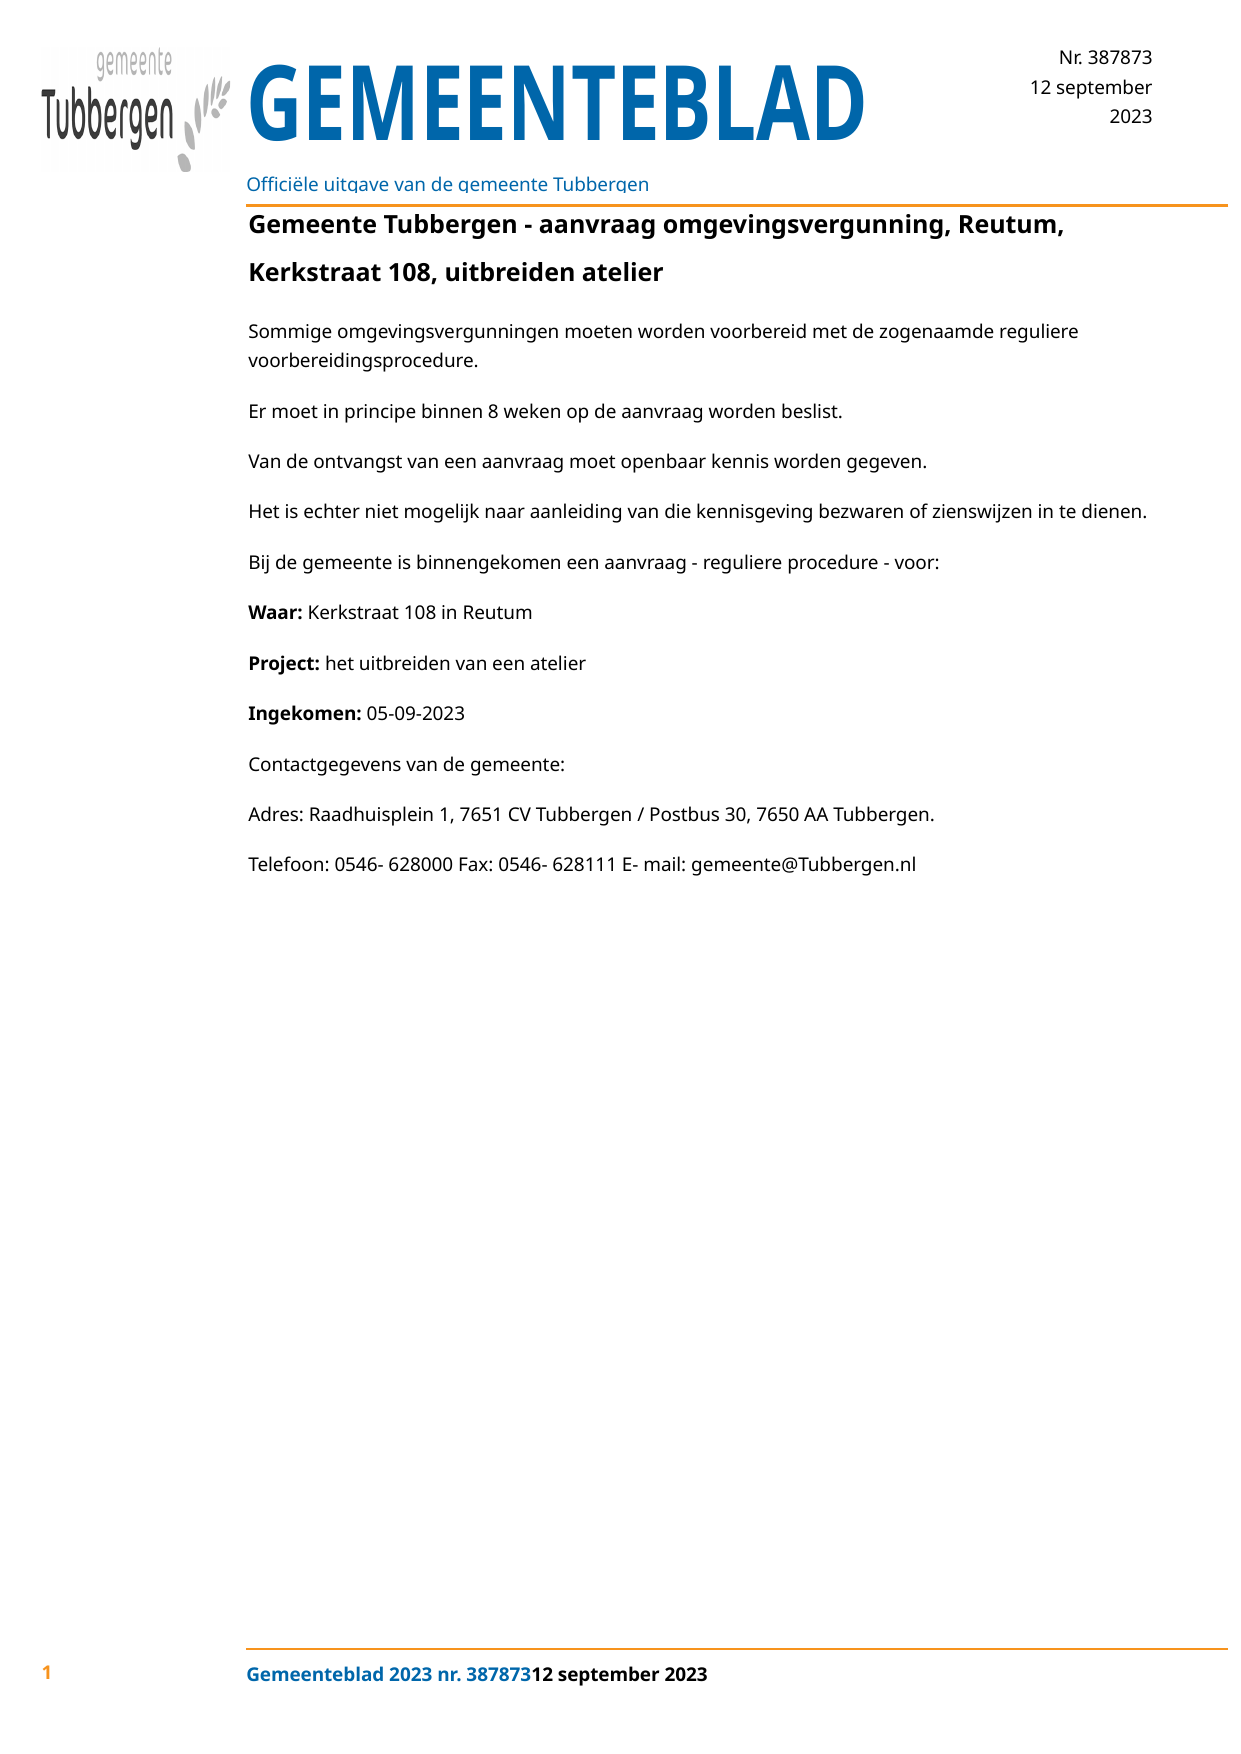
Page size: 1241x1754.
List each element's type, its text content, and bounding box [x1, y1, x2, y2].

text Ingekomen: 05-09-2023 [248, 700, 1152, 726]
text Bij de gemeente is binnengekomen een aanvraag - reguliere procedure - voor: [248, 549, 1152, 575]
text Project: het uitbreiden van een atelier [248, 650, 1152, 676]
text Waar: Kerkstraat 108 in Reutum [248, 599, 1152, 625]
text Sommige omgevingsvergunningen moeten worden voorbereid met de zogenaamde reguliere voorbereidingsprocedure. [248, 318, 1152, 373]
text Van de ontvangst van een aanvraag moet openbaar kennis worden gegeven. [248, 448, 1152, 474]
text Er moet in principe binnen 8 weken op de aanvraag worden beslist. [248, 398, 1152, 424]
text Telefoon: 0546- 628000 Fax: 0546- 628111 E- mail: gemeente@Tubbergen.nl [248, 852, 1152, 877]
text Contactgegevens van de gemeente: [248, 751, 1152, 777]
text Het is echter niet mogelijk naar aanleiding van die kennisgeving bezwaren of zienswijzen in te dienen. [248, 499, 1152, 524]
text Adres: Raadhuisplein 1, 7651 CV Tubbergen / Postbus 30, 7650 AA Tubbergen. [248, 801, 1152, 827]
text Gemeente Tubbergen - aanvraag omgevingsvergunning, Reutum, Kerkstraat 108, uitbreiden atelier [248, 207, 1152, 288]
picture [41, 47, 231, 172]
